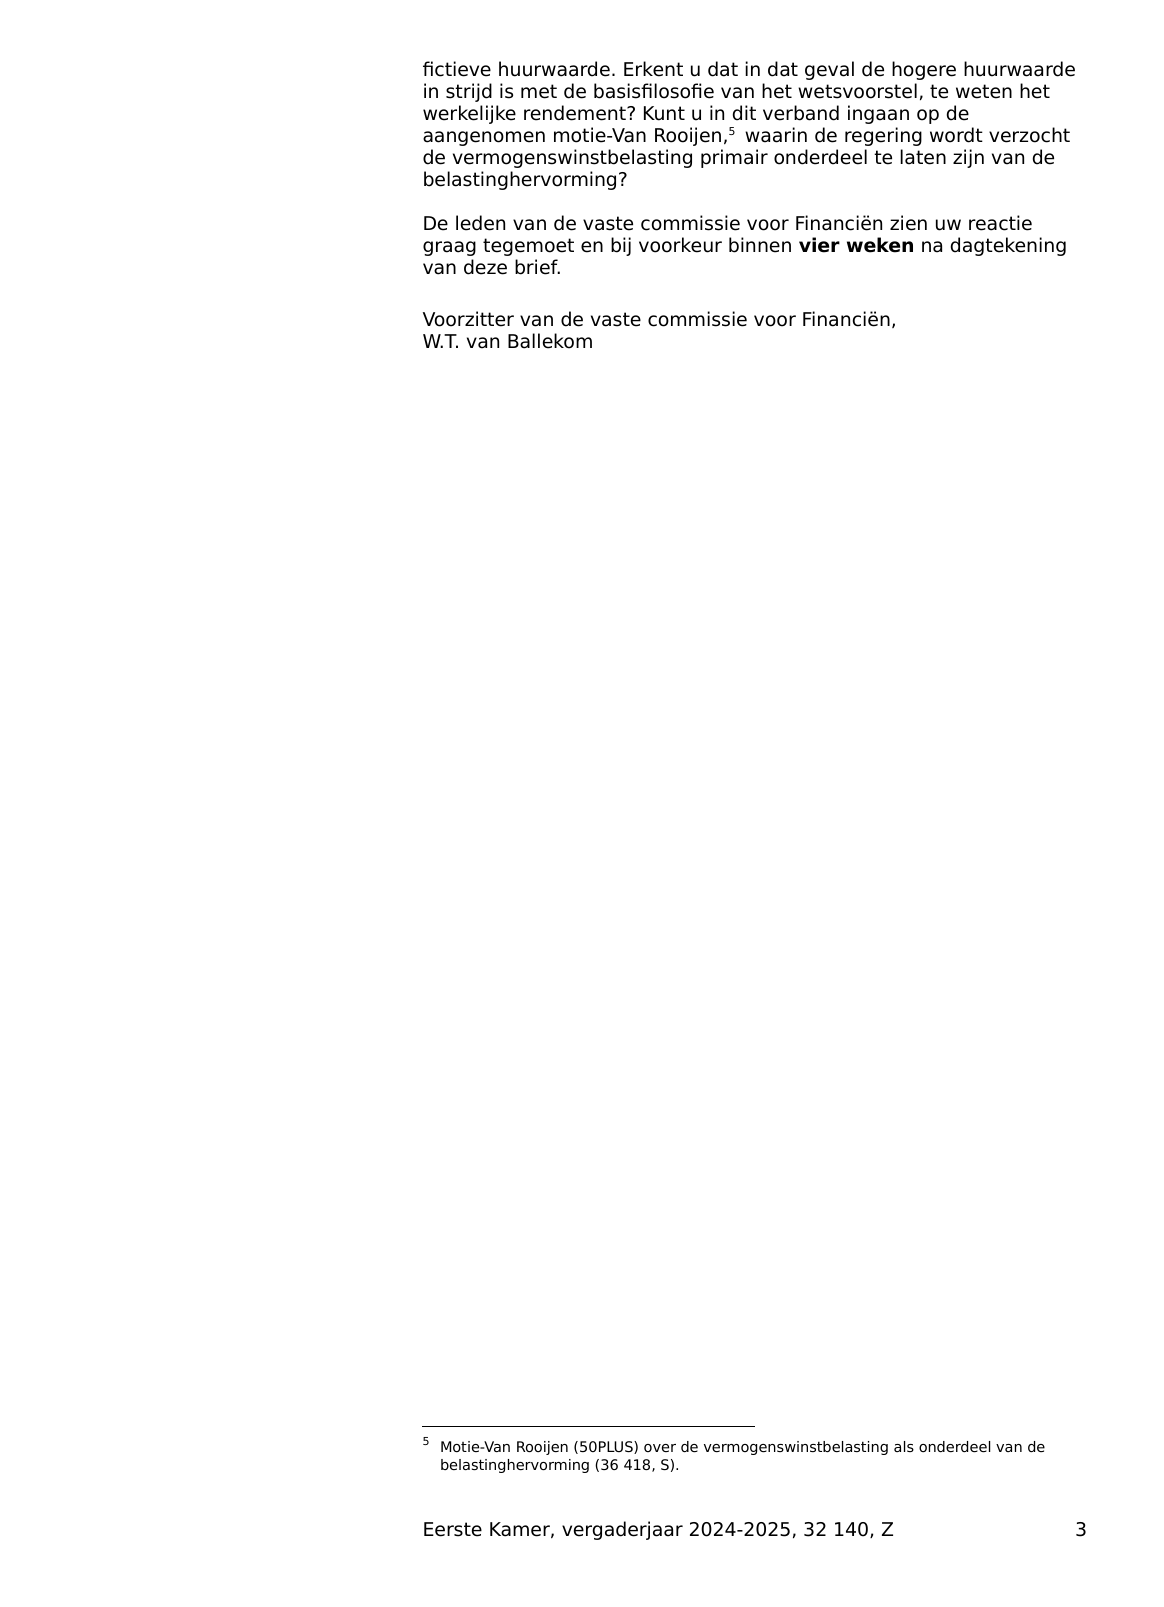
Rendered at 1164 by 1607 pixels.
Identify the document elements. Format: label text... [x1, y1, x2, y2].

text Motie-Van Rooijen (50PLUS) over de vermogenswinstbelasting als onderdeel van de belastinghervorming (36 418, S). [422, 1435, 1087, 1474]
text De leden van de vaste commissie voor Financiën zien uw reactie graag tegemoet en bij voorkeur binnen vier weken na dagtekening van deze brief. [422, 213, 1087, 279]
text fictieve huurwaarde. Erkent u dat in dat geval de hogere huurwaarde in strijd is met de basisfilosofie van het wetsvoorstel, te weten het werkelijke rendement? Kunt u in dit verband ingaan op de aangenomen motie-Van Rooijen, waarin de regering wordt verzocht de vermogenswinstbelasting primair onderdeel te laten zijn van de belastinghervorming? [422, 59, 1087, 191]
text Voorzitter van de vaste commissie voor Financiën, W.T. van Ballekom [422, 309, 1087, 353]
